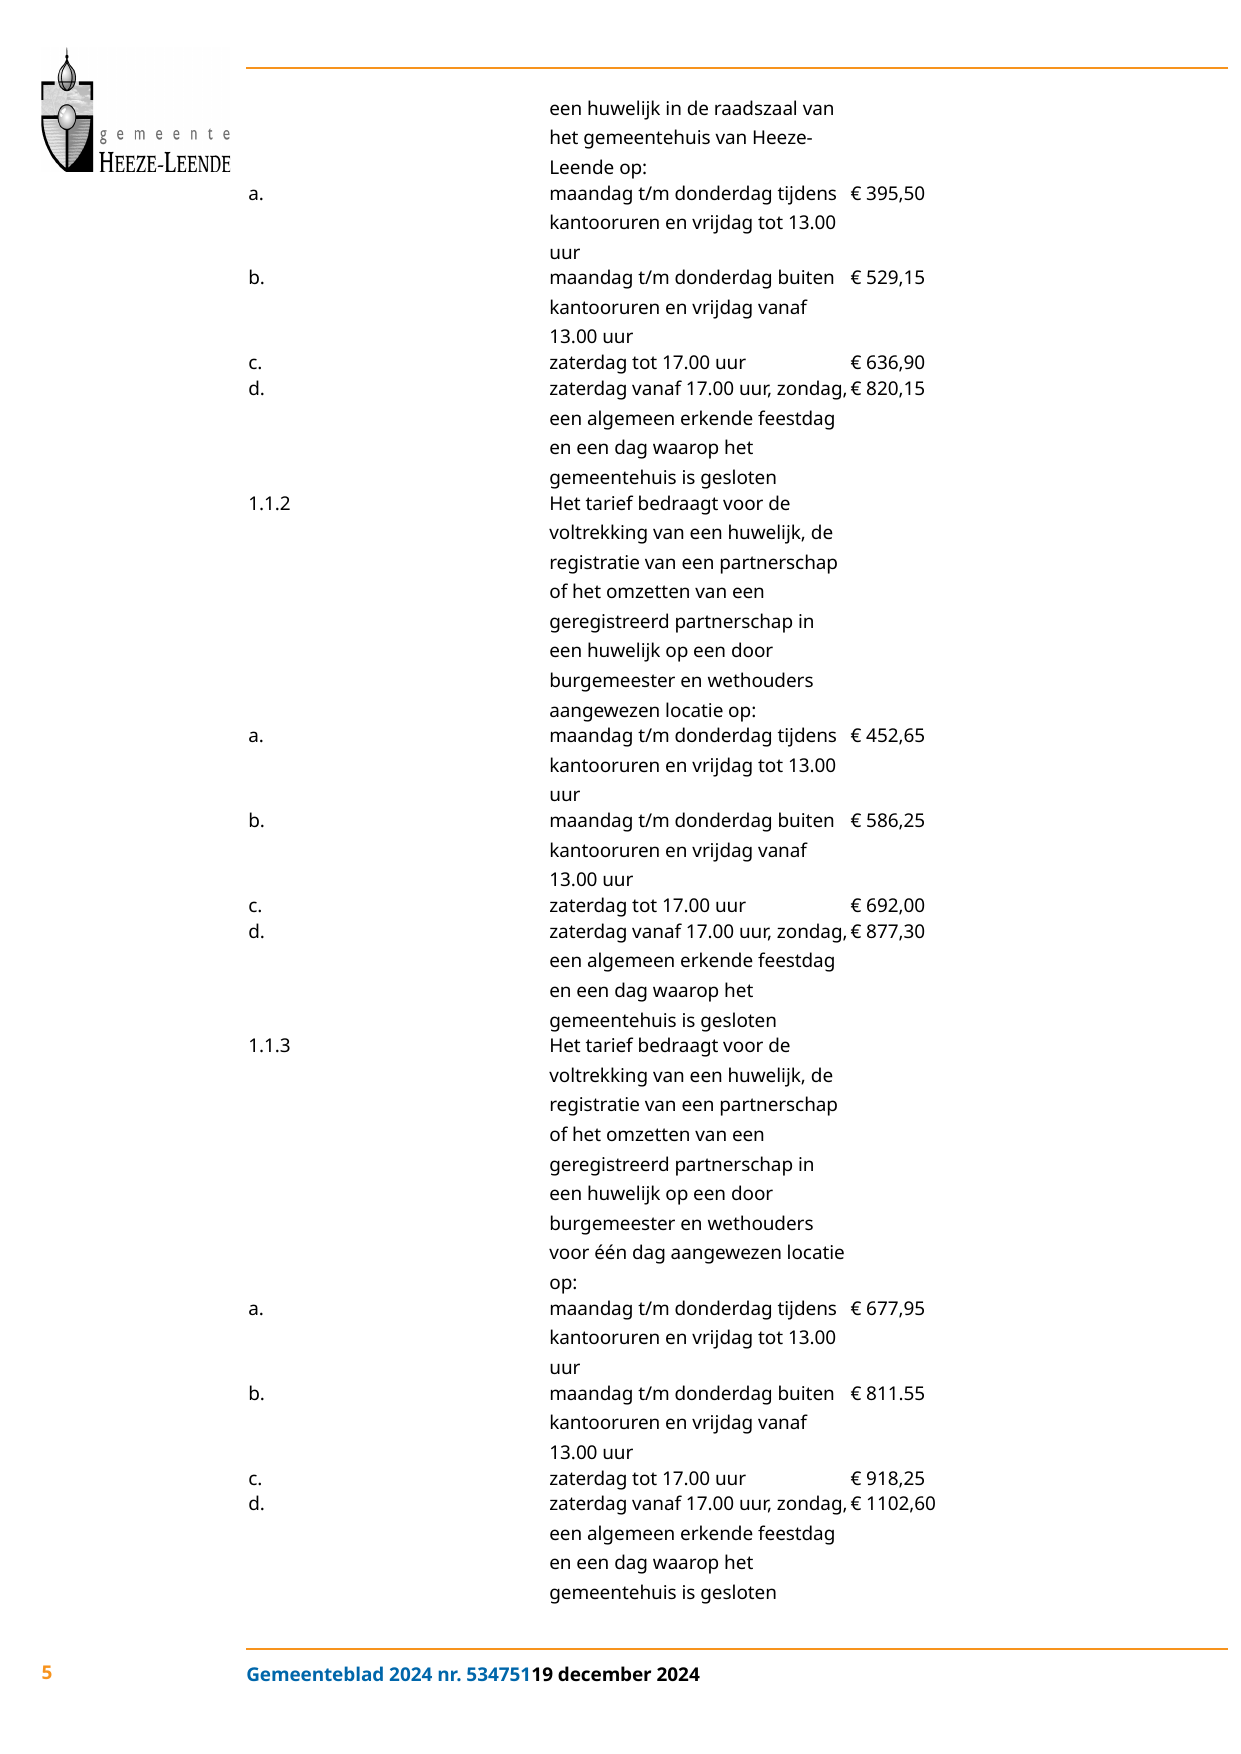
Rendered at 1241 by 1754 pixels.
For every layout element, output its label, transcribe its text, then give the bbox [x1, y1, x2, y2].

table_cell € 586,25 [850, 808, 1152, 892]
table_cell € 452,65 [850, 723, 1152, 807]
table_cell d. [248, 375, 549, 490]
table_cell € 811.55 [850, 1380, 1152, 1465]
table_cell € 1102,60 [850, 1490, 1152, 1605]
table_cell d. [248, 918, 549, 1032]
table_cell € 677,95 [850, 1295, 1152, 1380]
table_cell maandag t/m donderdag tijdens kantooruren en vrijdag tot 13.00 uur [549, 180, 850, 264]
table_cell [850, 490, 1152, 722]
table_cell € 395,50 [850, 180, 1152, 264]
table_cell d. [248, 1490, 549, 1605]
table_cell 1.1.2 [248, 490, 549, 722]
table_cell b. [248, 1380, 549, 1465]
table_cell maandag t/m donderdag buiten kantooruren en vrijdag vanaf 13.00 uur [549, 265, 850, 349]
table_cell zaterdag vanaf 17.00 uur, zondag, een algemeen erkende feestdag en een dag waarop het gemeentehuis is gesloten [549, 918, 850, 1032]
table_cell zaterdag tot 17.00 uur [549, 892, 850, 918]
table_cell € 529,15 [850, 265, 1152, 349]
table_cell zaterdag vanaf 17.00 uur, zondag, een algemeen erkende feestdag en een dag waarop het gemeentehuis is gesloten [549, 375, 850, 490]
table_cell € 692,00 [850, 892, 1152, 918]
table_cell [850, 95, 1152, 180]
table_cell a. [248, 180, 549, 264]
table_cell c. [248, 892, 549, 918]
table_cell Het tarief bedraagt voor de voltrekking van een huwelijk, de registratie van een partnerschap of het omzetten van een geregistreerd partnerschap in een huwelijk op een door burgemeester en wethouders aangewezen locatie op: [549, 490, 850, 722]
table_cell maandag t/m donderdag tijdens kantooruren en vrijdag tot 13.00 uur [549, 723, 850, 807]
table_cell zaterdag tot 17.00 uur [549, 350, 850, 375]
table_cell [850, 1033, 1152, 1295]
table_cell zaterdag vanaf 17.00 uur, zondag, een algemeen erkende feestdag en een dag waarop het gemeentehuis is gesloten [549, 1490, 850, 1605]
table_cell c. [248, 1465, 549, 1490]
table_cell € 820,15 [850, 375, 1152, 490]
table_cell maandag t/m donderdag tijdens kantooruren en vrijdag tot 13.00 uur [549, 1295, 850, 1380]
table_cell a. [248, 723, 549, 807]
table_cell een huwelijk in de raadszaal van het gemeentehuis van Heeze-Leende op: [549, 95, 850, 180]
table_cell € 636,90 [850, 350, 1152, 375]
table_cell zaterdag tot 17.00 uur [549, 1465, 850, 1490]
table_cell a. [248, 1295, 549, 1380]
table_cell c. [248, 350, 549, 375]
table_cell maandag t/m donderdag buiten kantooruren en vrijdag vanaf 13.00 uur [549, 808, 850, 892]
table_cell € 918,25 [850, 1465, 1152, 1490]
table_cell maandag t/m donderdag buiten kantooruren en vrijdag vanaf 13.00 uur [549, 1380, 850, 1465]
table_cell 1.1.3 [248, 1033, 549, 1295]
table_cell € 877,30 [850, 918, 1152, 1032]
table_cell b. [248, 265, 549, 349]
table_cell Het tarief bedraagt voor de voltrekking van een huwelijk, de registratie van een partnerschap of het omzetten van een geregistreerd partnerschap in een huwelijk op een door burgemeester en wethouders voor één dag aangewezen locatie op: [549, 1033, 850, 1295]
picture [41, 47, 231, 172]
table_cell b. [248, 808, 549, 892]
table_cell [248, 95, 549, 180]
